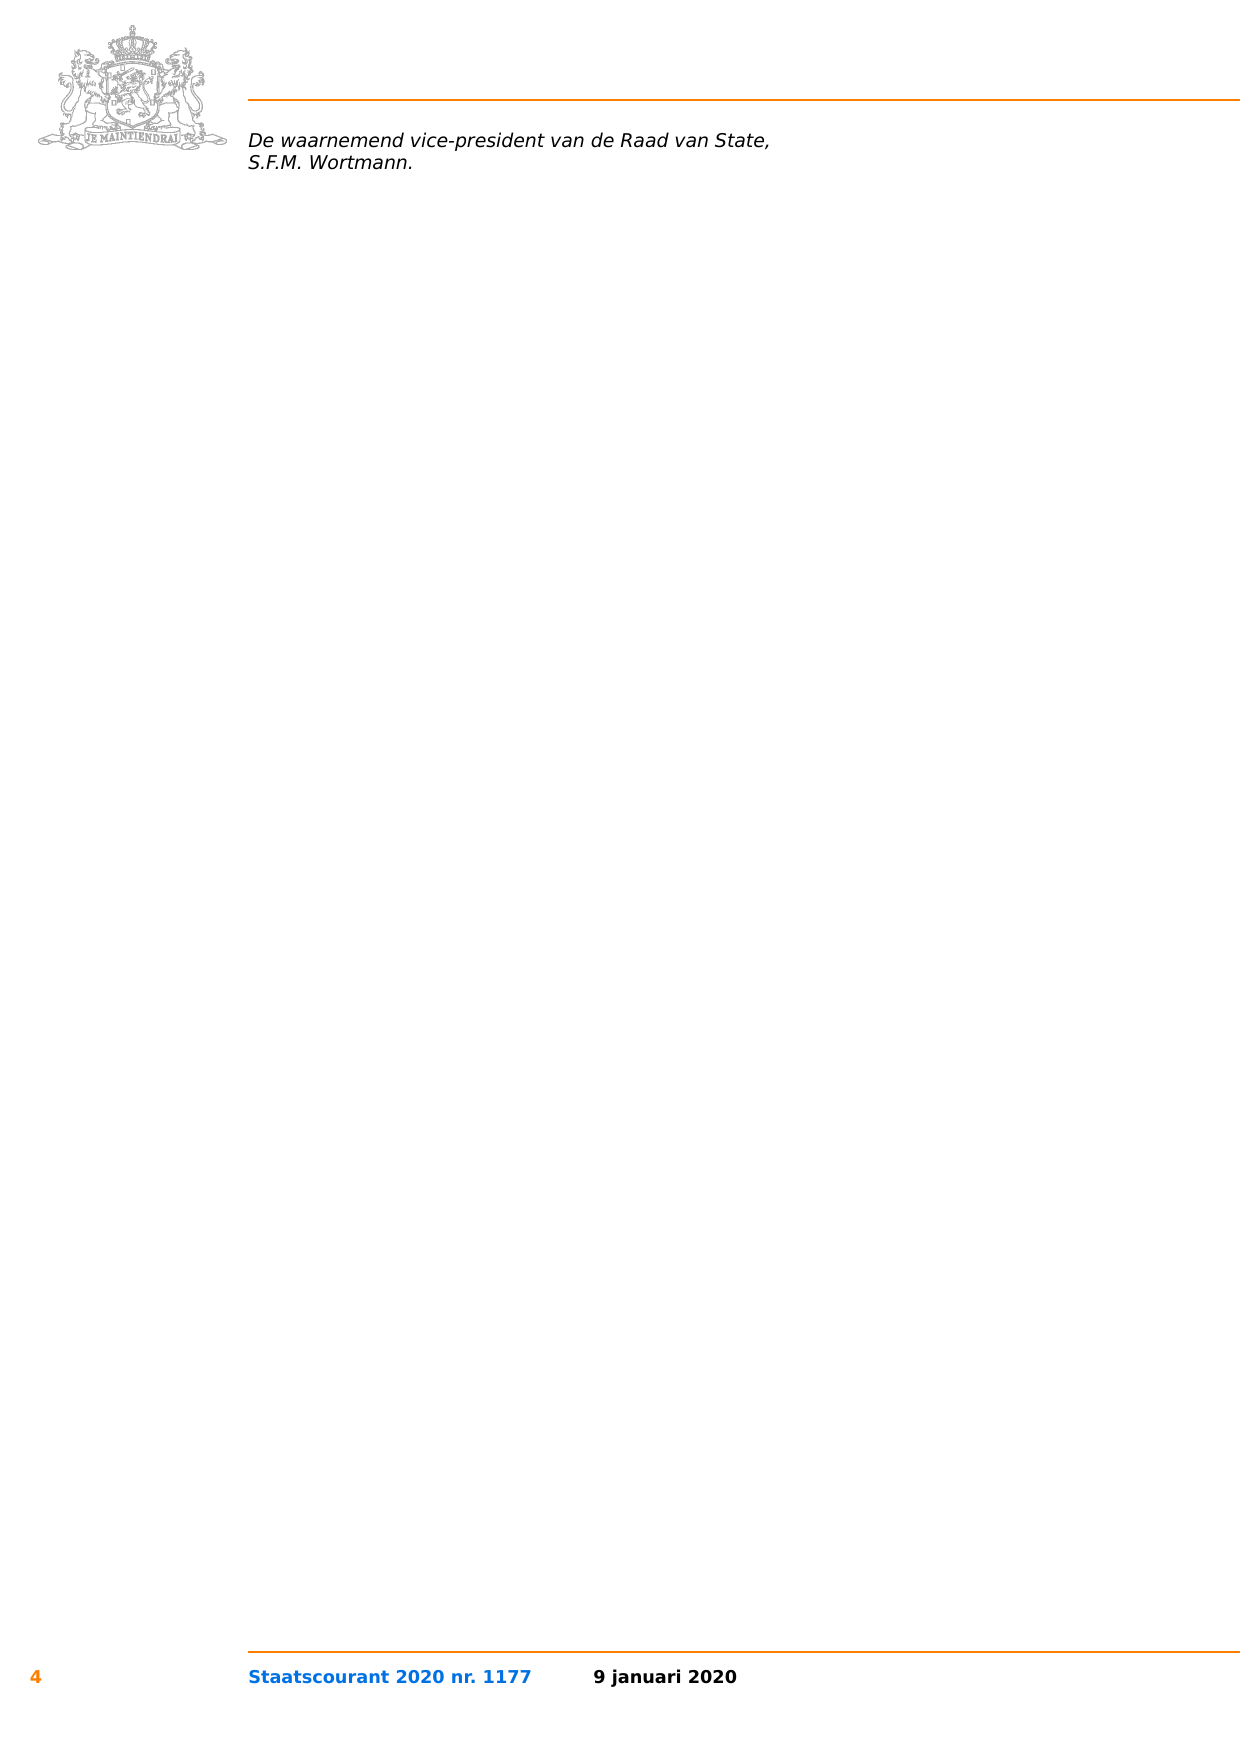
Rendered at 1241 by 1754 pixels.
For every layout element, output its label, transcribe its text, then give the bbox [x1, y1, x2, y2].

text De waarnemend vice-president van de Raad van State, S.F.M. Wortmann. [248, 130, 1163, 174]
picture [38, 25, 227, 150]
